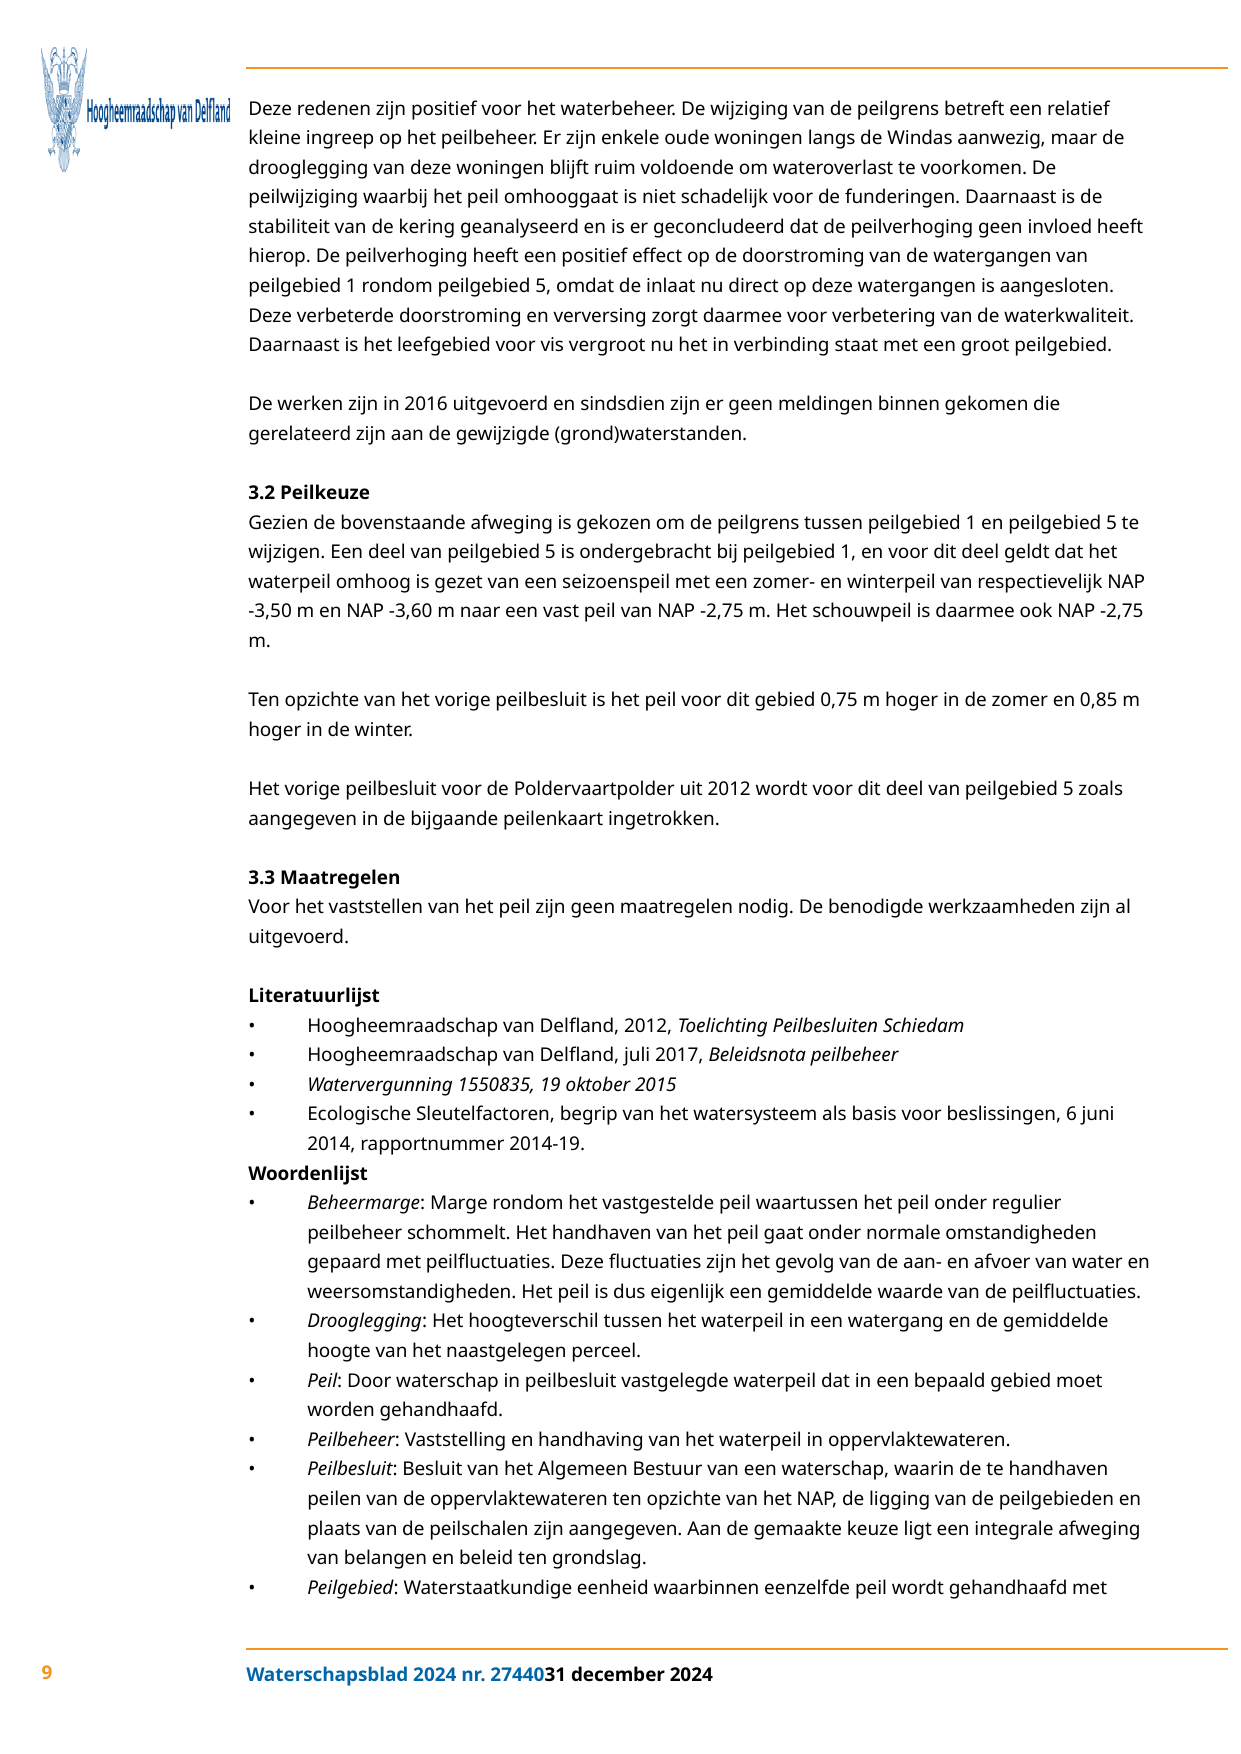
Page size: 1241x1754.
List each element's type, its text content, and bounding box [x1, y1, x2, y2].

list Drooglegging: Het hoogteverschil tussen het waterpeil in een watergang en de gemiddelde hoogte van het naastgelegen perceel. [248, 1308, 1152, 1363]
list Beheermarge: Marge rondom het vastgestelde peil waartussen het peil onder regulier peilbeheer schommelt. Het handhaven van het peil gaat onder normale omstandigheden gepaard met peilfluctuaties. Deze fluctuaties zijn het gevolg van de aan- en afvoer van water en weersomstandigheden. Het peil is dus eigenlijk een gemiddelde waarde van de peilfluctuaties. [248, 1189, 1152, 1304]
picture [41, 47, 231, 172]
list Ecologische Sleutelfactoren, begrip van het watersysteem als basis voor beslissingen, 6 juni 2014, rapportnummer 2014-19. [248, 1101, 1152, 1156]
text 3.2 Peilkeuze [248, 479, 1152, 505]
text Woordenlijst [248, 1160, 1152, 1186]
text Ten opzichte van het vorige peilbesluit is het peil voor dit gebied 0,75 m hoger in de zomer en 0,85 m hoger in de winter. [248, 686, 1152, 742]
list Peilbeheer: Vaststelling en handhaving van het waterpeil in oppervlaktewateren. [248, 1426, 1152, 1452]
list Hoogheemraadschap van Delfland, 2012, Toelichting Peilbesluiten Schiedam [248, 1012, 1152, 1038]
text Voor het vaststellen van het peil zijn geen maatregelen nodig. De benodigde werkzaamheden zijn al uitgevoerd. [248, 893, 1152, 949]
list Watervergunning 1550835, 19 oktober 2015 [248, 1071, 1152, 1097]
text Gezien de bovenstaande afweging is gekozen om de peilgrens tussen peilgebied 1 en peilgebied 5 te wijzigen. Een deel van peilgebied 5 is ondergebracht bij peilgebied 1, en voor dit deel geldt dat het waterpeil omhoog is gezet van een seizoenspeil met een zomer- en winterpeil van respectievelijk NAP -3,50 m en NAP -3,60 m naar een vast peil van NAP -2,75 m. Het schouwpeil is daarmee ook NAP -2,75 m. [248, 509, 1152, 653]
list Hoogheemraadschap van Delfland, juli 2017, Beleidsnota peilbeheer [248, 1041, 1152, 1067]
list Peilbesluit: Besluit van het Algemeen Bestuur van een waterschap, waarin de te handhaven peilen van de oppervlaktewateren ten opzichte van het NAP, de ligging van de peilgebieden en plaats van de peilschalen zijn aangegeven. Aan de gemaakte keuze ligt een integrale afweging van belangen en beleid ten grondslag. [248, 1456, 1152, 1570]
text Literatuurlijst [248, 982, 1152, 1008]
list Peil: Door waterschap in peilbesluit vastgelegde waterpeil dat in een bepaald gebied moet worden gehandhaafd. [248, 1367, 1152, 1422]
text 3.3 Maatregelen [248, 864, 1152, 890]
text Deze redenen zijn positief voor het waterbeheer. De wijziging van de peilgrens betreft een relatief kleine ingreep op het peilbeheer. Er zijn enkele oude woningen langs de Windas aanwezig, maar de drooglegging van deze woningen blijft ruim voldoende om wateroverlast te voorkomen. De peilwijziging waarbij het peil omhooggaat is niet schadelijk voor de funderingen. Daarnaast is de stabiliteit van de kering geanalyseerd en is er geconcludeerd dat de peilverhoging geen invloed heeft hierop. De peilverhoging heeft een positief effect op de doorstroming van de watergangen van peilgebied 1 rondom peilgebied 5, omdat de inlaat nu direct op deze watergangen is aangesloten. Deze verbeterde doorstroming en verversing zorgt daarmee voor verbetering van de waterkwaliteit. Daarnaast is het leefgebied voor vis vergroot nu het in verbinding staat met een groot peilgebied. [248, 95, 1152, 357]
list Peilgebied: Waterstaatkundige eenheid waarbinnen eenzelfde peil wordt gehandhaafd met [248, 1574, 1152, 1600]
text De werken zijn in 2016 uitgevoerd en sindsdien zijn er geen meldingen binnen gekomen die gerelateerd zijn aan de gewijzigde (grond)waterstanden. [248, 391, 1152, 446]
text Het vorige peilbesluit voor de Poldervaartpolder uit 2012 wordt voor dit deel van peilgebied 5 zoals aangegeven in de bijgaande peilenkaart ingetrokken. [248, 775, 1152, 831]
